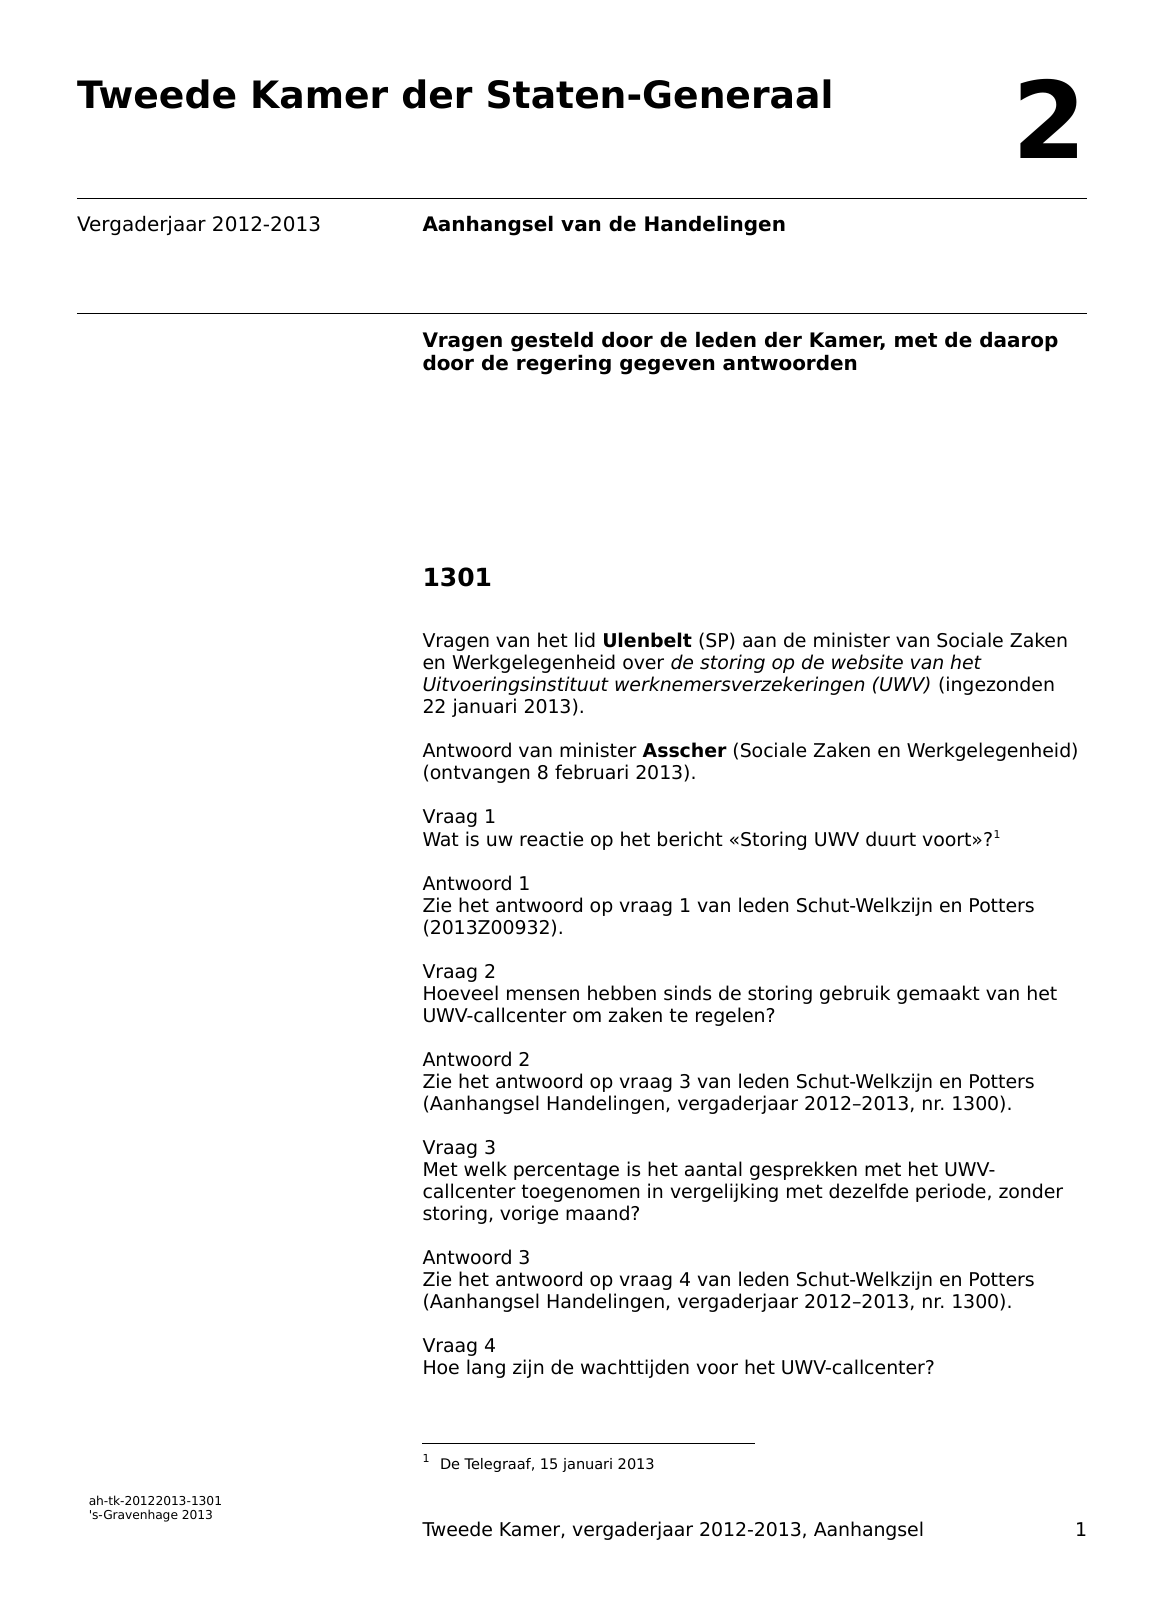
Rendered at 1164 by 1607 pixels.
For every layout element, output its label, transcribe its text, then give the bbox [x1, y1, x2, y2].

text Hoeveel mensen hebben sinds de storing gebruik gemaakt van het UWV-callcenter om zaken te regelen? [422, 983, 1087, 1027]
text Vragen van het lid Ulenbelt (SP) aan de minister van Sociale Zaken en Werkgelegenheid over de storing op de website van het Uitvoeringsinstituut werknemersverzekeringen (UWV) (ingezonden 22 januari 2013). [422, 630, 1087, 718]
text Antwoord 2 [422, 1049, 1087, 1071]
text 1301 [422, 563, 1087, 592]
table_cell Vragen gesteld door de leden der Kamer, met de daarop door de regering gegeven antwoorden [422, 314, 1087, 375]
text Vraag 3 [422, 1137, 1087, 1159]
text Wat is uw reactie op het bericht «Storing UWV duurt voort»? [422, 828, 1087, 850]
text Vraag 2 [422, 961, 1087, 983]
text Zie het antwoord op vraag 3 van leden Schut-Welkzijn en Potters (Aanhangsel Handelingen, vergaderjaar 2012–2013, nr. 1300). [422, 1071, 1087, 1115]
table_header 2 [886, 59, 1087, 198]
text Antwoord 1 [422, 873, 1087, 894]
text Vraag 1 [422, 806, 1087, 828]
text Antwoord 3 [422, 1247, 1087, 1269]
text Zie het antwoord op vraag 1 van leden Schut-Welkzijn en Potters (2013Z00932). [422, 894, 1087, 938]
text ah-tk-20122013-1301 [88, 1494, 323, 1508]
table_cell Vergaderjaar 2012-2013 [77, 199, 422, 313]
text De Telegraaf, 15 januari 2013 [422, 1452, 1087, 1474]
text Zie het antwoord op vraag 4 van leden Schut-Welkzijn en Potters (Aanhangsel Handelingen, vergaderjaar 2012–2013, nr. 1300). [422, 1269, 1087, 1313]
text Hoe lang zijn de wachttijden voor het UWV-callcenter? [422, 1357, 1087, 1379]
table_cell [77, 314, 422, 375]
table_header Tweede Kamer der Staten-Generaal [77, 59, 886, 198]
text Met welk percentage is het aantal gesprekken met het UWV-callcenter toegenomen in vergelijking met dezelfde periode, zonder storing, vorige maand? [422, 1159, 1087, 1225]
text 's-Gravenhage 2013 [88, 1508, 323, 1522]
table_cell Aanhangsel van de Handelingen [422, 199, 1087, 313]
text Antwoord van minister Asscher (Sociale Zaken en Werkgelegenheid) (ontvangen 8 februari 2013). [422, 740, 1087, 784]
text Vraag 4 [422, 1335, 1087, 1357]
